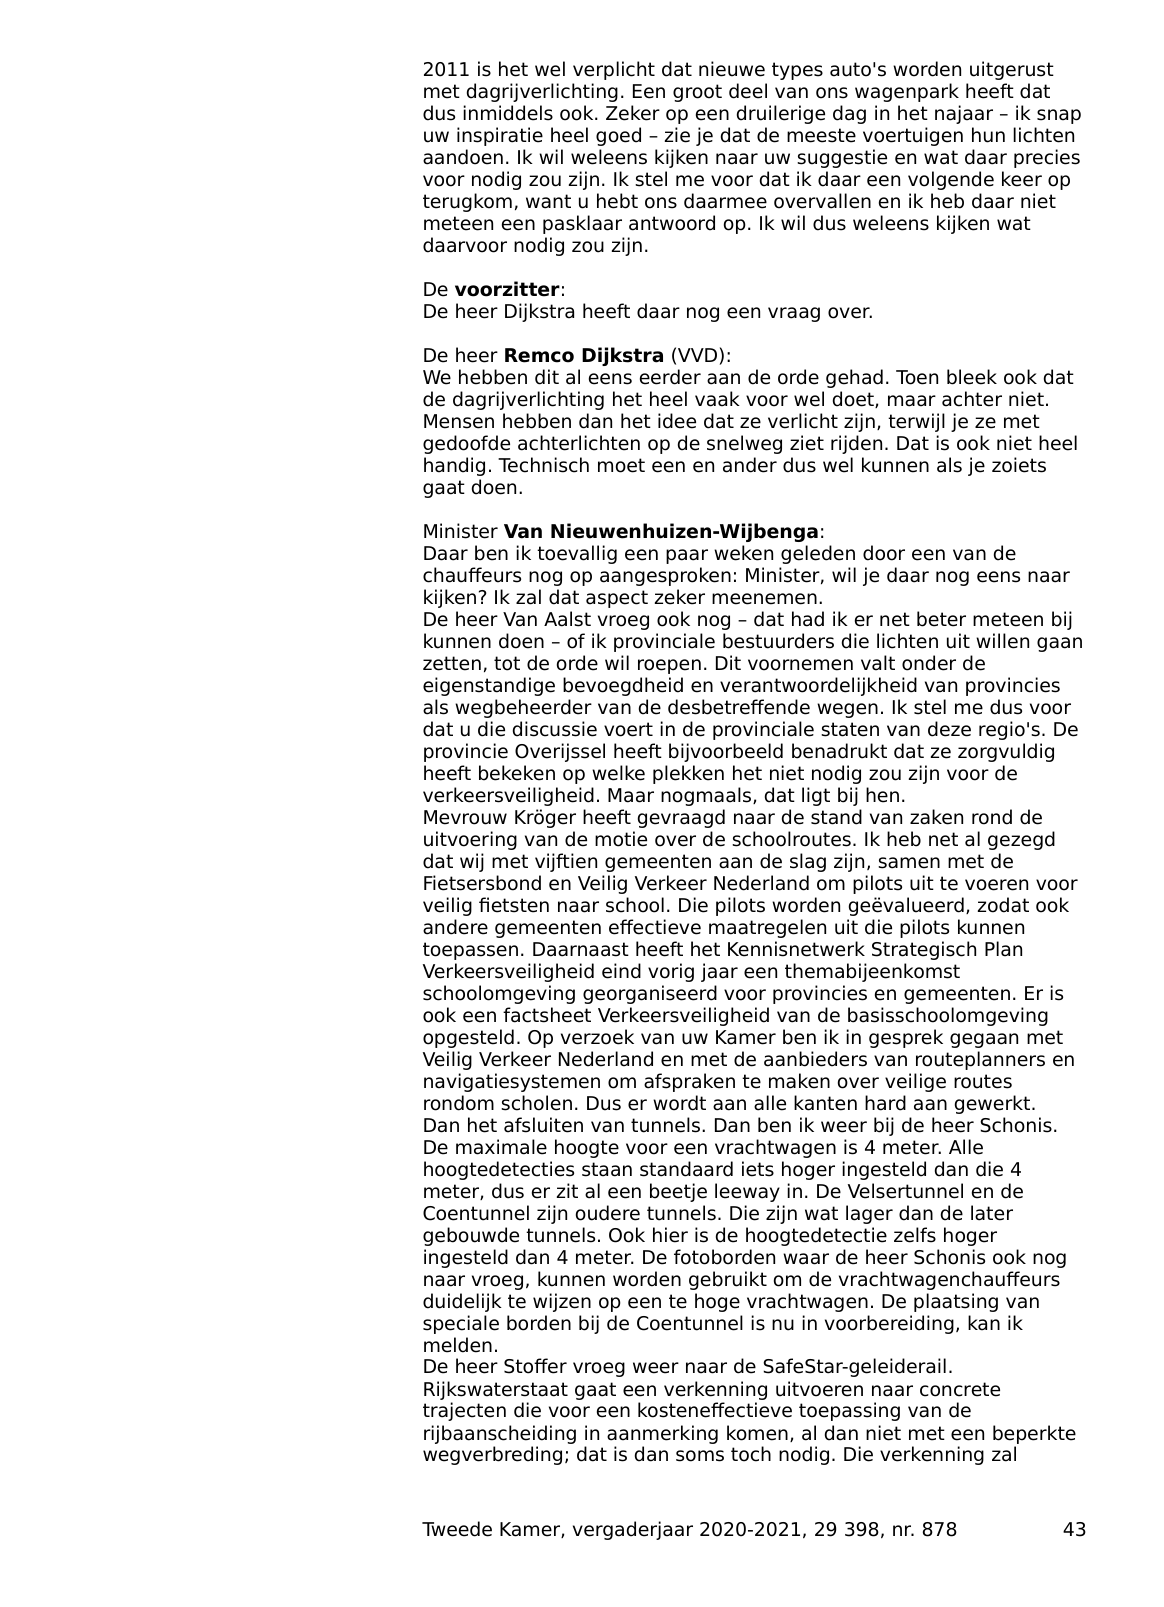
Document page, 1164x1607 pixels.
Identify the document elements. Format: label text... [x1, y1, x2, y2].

text Dan het afsluiten van tunnels. Dan ben ik weer bij de heer Schonis. De maximale hoogte voor een vrachtwagen is 4 meter. Alle hoogtedetecties staan standaard iets hoger ingesteld dan die 4 meter, dus er zit al een beetje leeway in. De Velsertunnel en de Coentunnel zijn oudere tunnels. Die zijn wat lager dan de later gebouwde tunnels. Ook hier is de hoogtedetectie zelfs hoger ingesteld dan 4 meter. De fotoborden waar de heer Schonis ook nog naar vroeg, kunnen worden gebruikt om de vrachtwagenchauffeurs duidelijk te wijzen op een te hoge vrachtwagen. De plaatsing van speciale borden bij de Coentunnel is nu in voorbereiding, kan ik melden. [422, 1115, 1087, 1356]
text 2011 is het wel verplicht dat nieuwe types auto's worden uitgerust met dagrijverlichting. Een groot deel van ons wagenpark heeft dat dus inmiddels ook. Zeker op een druilerige dag in het najaar – ik snap uw inspiratie heel goed – zie je dat de meeste voertuigen hun lichten aandoen. Ik wil weleens kijken naar uw suggestie en wat daar precies voor nodig zou zijn. Ik stel me voor dat ik daar een volgende keer op terugkom, want u hebt ons daarmee overvallen en ik heb daar niet meteen een pasklaar antwoord op. Ik wil dus weleens kijken wat daarvoor nodig zou zijn. [422, 59, 1087, 257]
text De heer Remco Dijkstra (VVD): [422, 345, 1087, 367]
text De voorzitter: [422, 279, 1087, 301]
text Minister Van Nieuwenhuizen-Wijbenga: [422, 521, 1087, 543]
text De heer Stoffer vroeg weer naar de SafeStar-geleiderail. Rijkswaterstaat gaat een verkenning uitvoeren naar concrete trajecten die voor een kosteneffectieve toepassing van de rijbaanscheiding in aanmerking komen, al dan niet met een beperkte wegverbreding; dat is dan soms toch nodig. Die verkenning zal [422, 1356, 1087, 1466]
text Daar ben ik toevallig een paar weken geleden door een van de chauffeurs nog op aangesproken: Minister, wil je daar nog eens naar kijken? Ik zal dat aspect zeker meenemen. [422, 543, 1087, 609]
text Mevrouw Kröger heeft gevraagd naar de stand van zaken rond de uitvoering van de motie over de schoolroutes. Ik heb net al gezegd dat wij met vijftien gemeenten aan de slag zijn, samen met de Fietsersbond en Veilig Verkeer Nederland om pilots uit te voeren voor veilig fietsten naar school. Die pilots worden geëvalueerd, zodat ook andere gemeenten effectieve maatregelen uit die pilots kunnen toepassen. Daarnaast heeft het Kennisnetwerk Strategisch Plan Verkeersveiligheid eind vorig jaar een themabijeenkomst schoolomgeving georganiseerd voor provincies en gemeenten. Er is ook een factsheet Verkeersveiligheid van de basisschoolomgeving opgesteld. Op verzoek van uw Kamer ben ik in gesprek gegaan met Veilig Verkeer Nederland en met de aanbieders van routeplanners en navigatiesystemen om afspraken te maken over veilige routes rondom scholen. Dus er wordt aan alle kanten hard aan gewerkt. [422, 807, 1087, 1115]
text De heer Dijkstra heeft daar nog een vraag over. [422, 301, 1087, 323]
text De heer Van Aalst vroeg ook nog – dat had ik er net beter meteen bij kunnen doen – of ik provinciale bestuurders die lichten uit willen gaan zetten, tot de orde wil roepen. Dit voornemen valt onder de eigenstandige bevoegdheid en verantwoordelijkheid van provincies als wegbeheerder van de desbetreffende wegen. Ik stel me dus voor dat u die discussie voert in de provinciale staten van deze regio's. De provincie Overijssel heeft bijvoorbeeld benadrukt dat ze zorgvuldig heeft bekeken op welke plekken het niet nodig zou zijn voor de verkeersveiligheid. Maar nogmaals, dat ligt bij hen. [422, 609, 1087, 807]
text We hebben dit al eens eerder aan de orde gehad. Toen bleek ook dat de dagrijverlichting het heel vaak voor wel doet, maar achter niet. Mensen hebben dan het idee dat ze verlicht zijn, terwijl je ze met gedoofde achterlichten op de snelweg ziet rijden. Dat is ook niet heel handig. Technisch moet een en ander dus wel kunnen als je zoiets gaat doen. [422, 367, 1087, 499]
